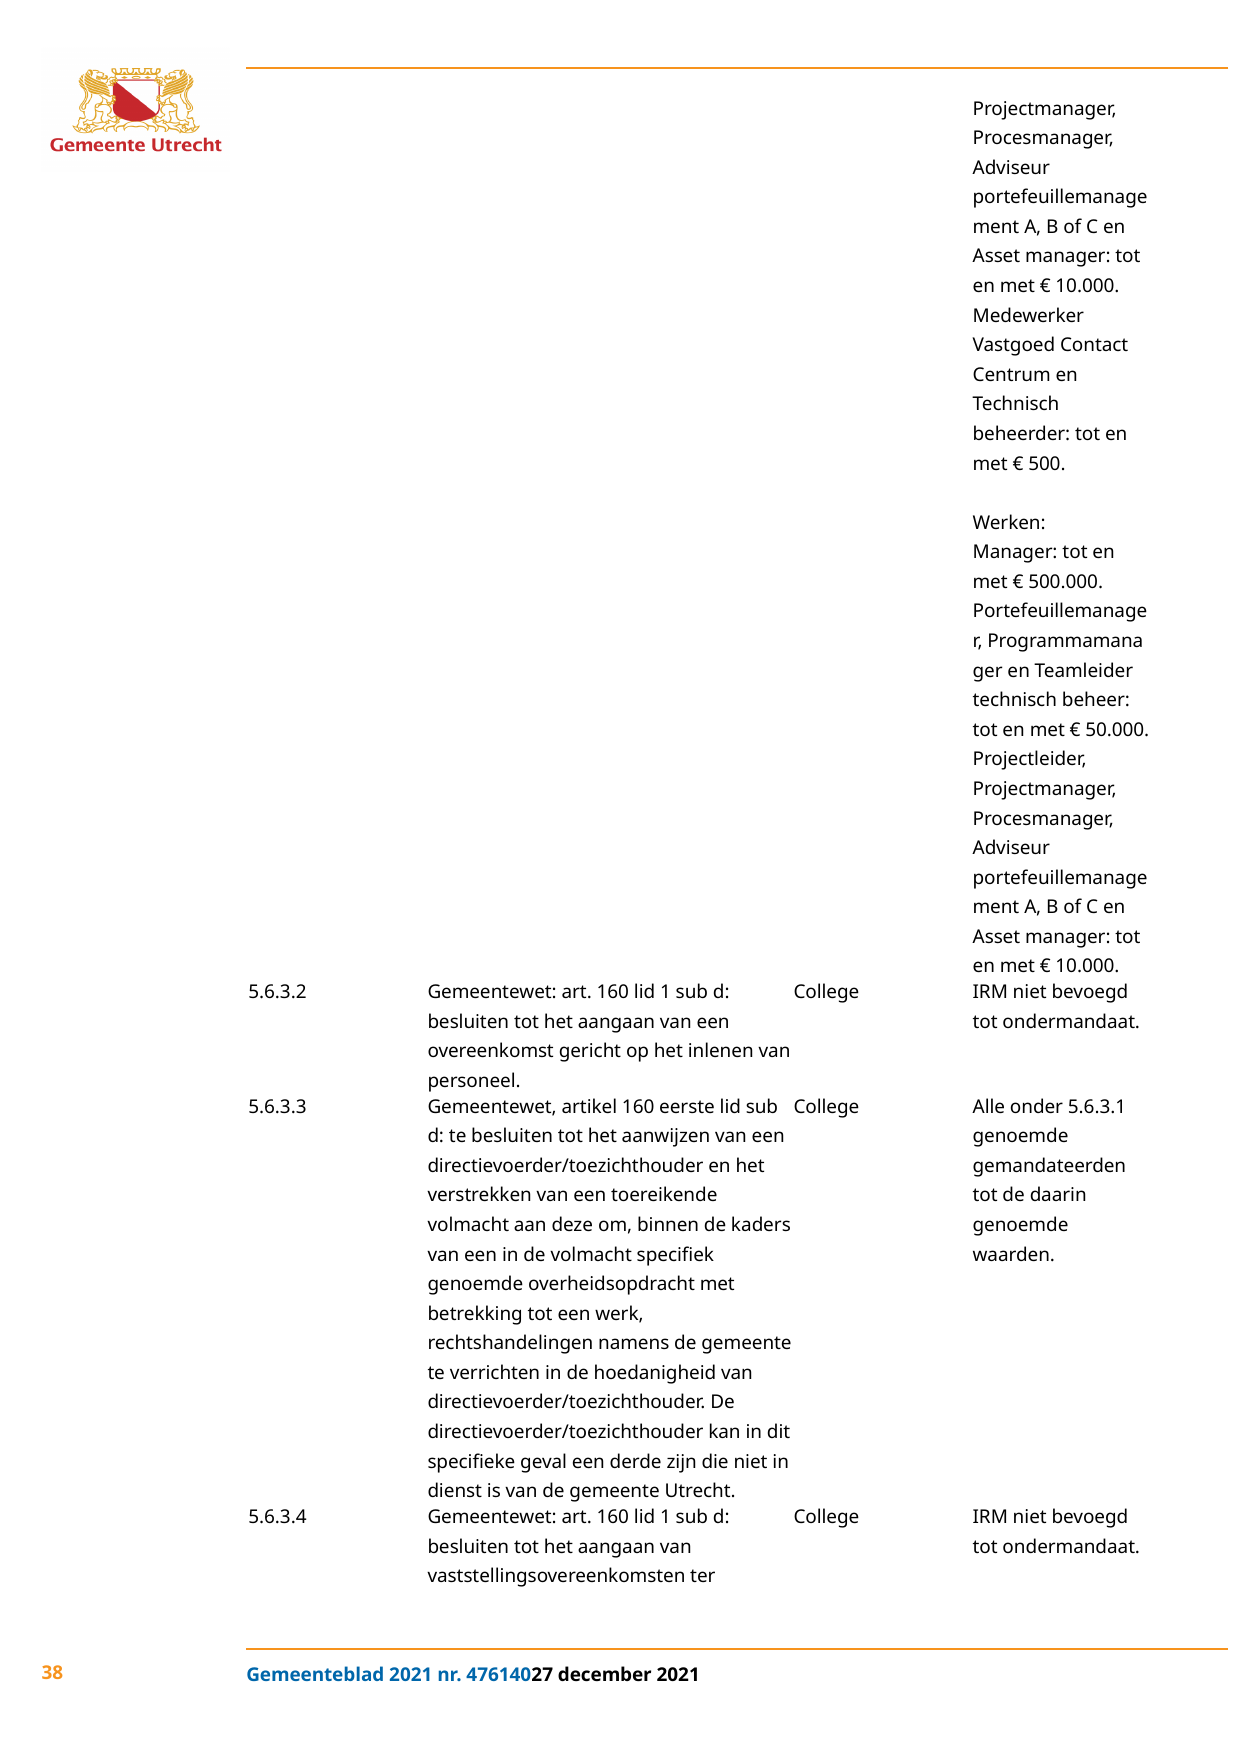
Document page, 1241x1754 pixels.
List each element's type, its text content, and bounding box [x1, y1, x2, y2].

table_cell Gemeentewet: art. 160 lid 1 sub d: besluiten tot het aangaan van vaststellingsovereenkomsten ter [427, 1503, 793, 1588]
table_cell Gemeentewet, artikel 160 eerste lid sub d: te besluiten tot het aanwijzen van een directievoerder/toezichthouder en het verstrekken van een toereikende volmacht aan deze om, binnen de kaders van een in de volmacht specifiek genoemde overheidsopdracht met betrekking tot een werk, rechtshandelingen namens de gemeente te verrichten in de hoedanigheid van directievoerder/toezichthouder. De directievoerder/toezichthouder kan in dit specifieke geval een derde zijn die niet in dienst is van de gemeente Utrecht. [427, 1093, 793, 1503]
picture [41, 47, 231, 172]
table_cell Gemeentewet: art. 160 lid 1 sub d: besluiten tot het aangaan van een overeenkomst gericht op het inlenen van personeel. [427, 979, 793, 1093]
table_cell Projectmanager, Procesmanager, Adviseur portefeuillemanagement A, B of C en Asset manager: tot en met € 10.000. Medewerker Vastgoed Contact Centrum en Technisch beheerder: tot en met € 500. Werken: Manager: tot en met € 500.000. Portefeuillemanager, Programmamanager en Teamleider technisch beheer: tot en met € 50.000. Projectleider, Projectmanager, Procesmanager, Adviseur portefeuillemanagement A, B of C en Asset manager: tot en met € 10.000. [973, 95, 1152, 978]
table_cell 5.6.3.2 [248, 979, 427, 1093]
table_cell [427, 95, 793, 978]
table_cell College [793, 1093, 972, 1503]
table_cell Alle onder 5.6.3.1 genoemde gemandateerden tot de daarin genoemde waarden. [973, 1093, 1152, 1503]
table_cell College [793, 979, 972, 1093]
table_cell [248, 95, 427, 978]
table_cell College [793, 1503, 972, 1588]
table_cell 5.6.3.3 [248, 1093, 427, 1503]
table_cell [793, 95, 972, 978]
table_cell IRM niet bevoegd tot ondermandaat. [973, 1503, 1152, 1588]
table_cell IRM niet bevoegd tot ondermandaat. [973, 979, 1152, 1093]
table_cell 5.6.3.4 [248, 1503, 427, 1588]
